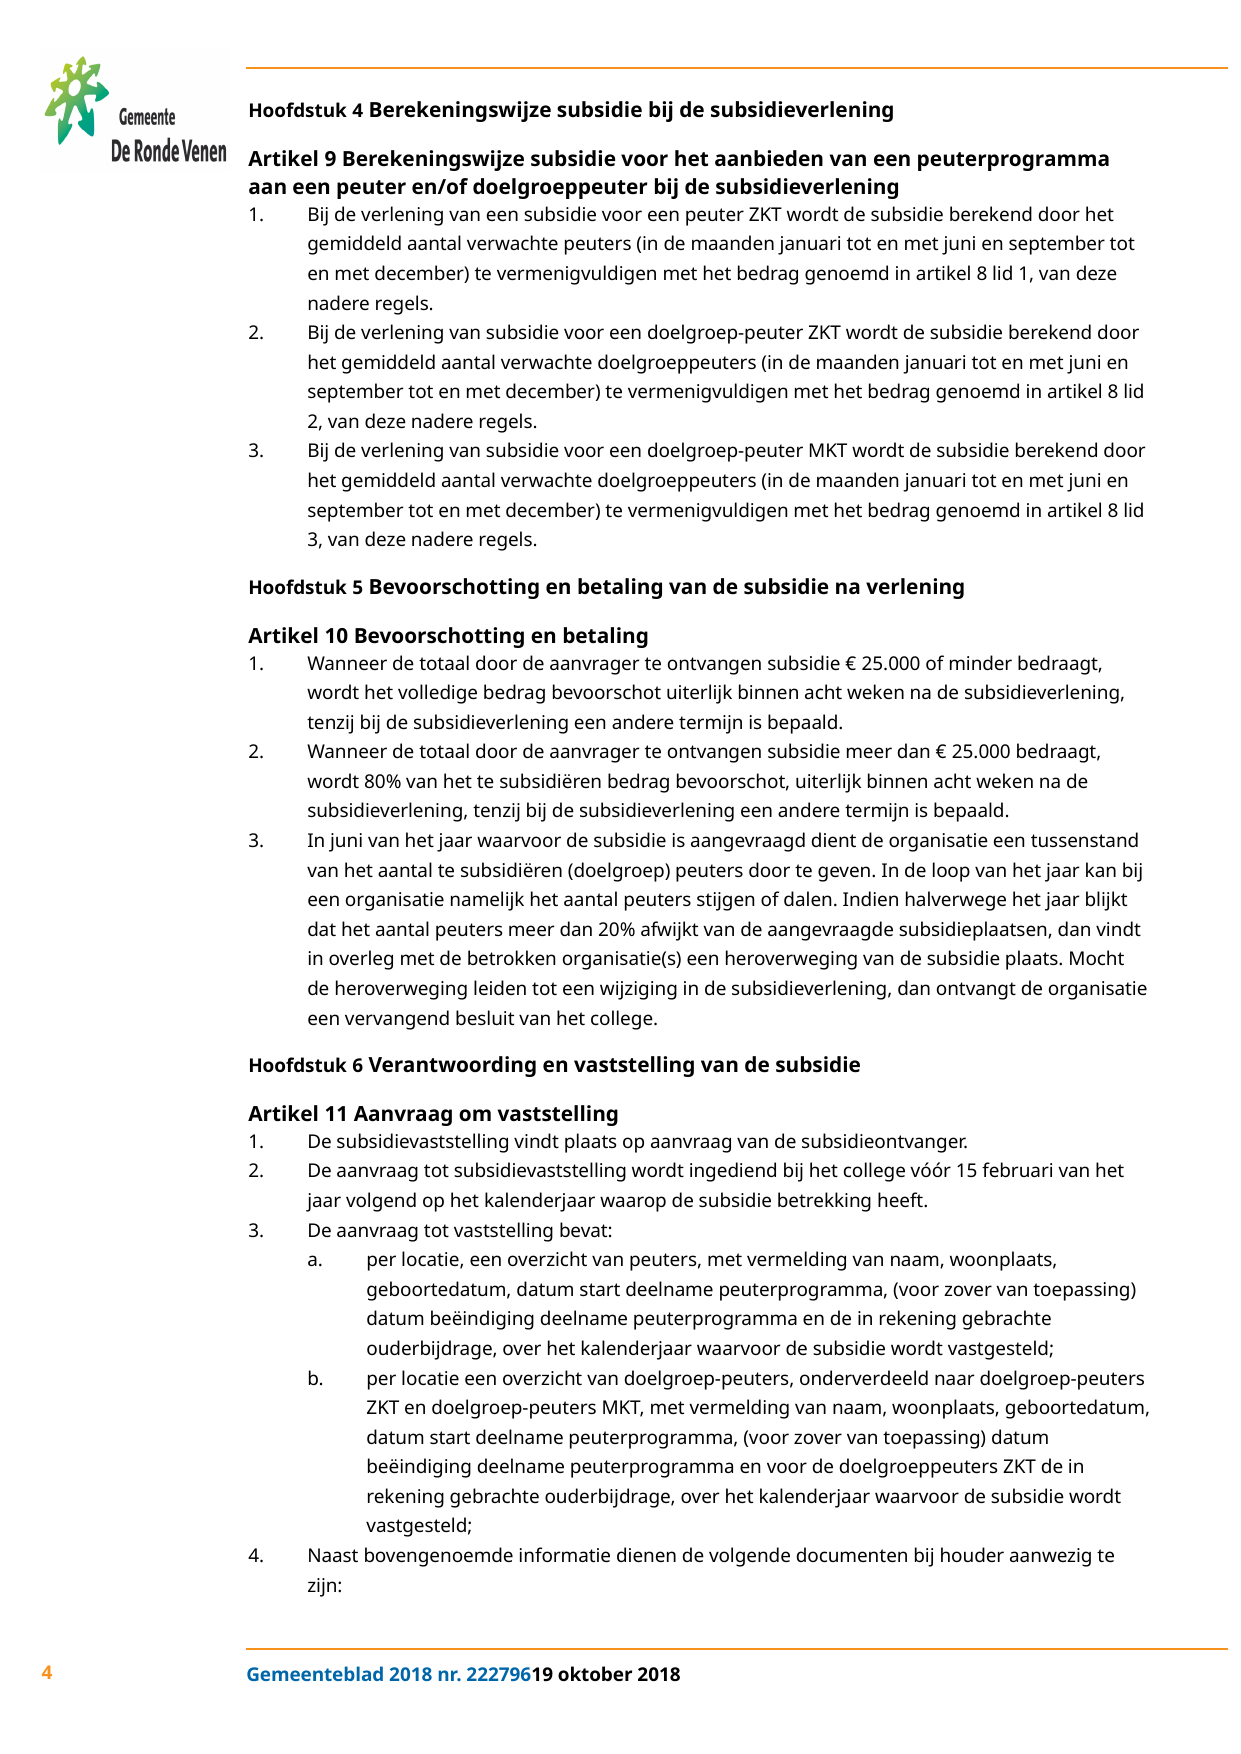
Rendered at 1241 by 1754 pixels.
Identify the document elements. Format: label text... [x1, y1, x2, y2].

text Hoofdstuk 5 Bevoorschotting en betaling van de subsidie na verlening [248, 572, 1152, 600]
list De subsidievaststelling vindt plaats op aanvraag van de subsidieontvanger. [248, 1128, 1152, 1154]
list Wanneer de totaal door de aanvrager te ontvangen subsidie € 25.000 of minder bedraagt, wordt het volledige bedrag bevoorschot uiterlijk binnen acht weken na de subsidieverlening, tenzij bij de subsidieverlening een andere termijn is bepaald. [248, 650, 1152, 734]
text Hoofdstuk 6 Verantwoording en vaststelling van de subsidie [248, 1050, 1152, 1079]
list Wanneer de totaal door de aanvrager te ontvangen subsidie meer dan € 25.000 bedraagt, wordt 80% van het te subsidiëren bedrag bevoorschot, uiterlijk binnen acht weken na de subsidieverlening, tenzij bij de subsidieverlening een andere termijn is bepaald. [248, 738, 1152, 823]
list per locatie een overzicht van doelgroep-peuters, onderverdeeld naar doelgroep-peuters ZKT en doelgroep-peuters MKT, met vermelding van naam, woonplaats, geboortedatum, datum start deelname peuterprogramma, (voor zover van toepassing) datum beëindiging deelname peuterprogramma en voor de doelgroeppeuters ZKT de in rekening gebrachte ouderbijdrage, over het kalenderjaar waarvoor de subsidie wordt vastgesteld; [307, 1365, 1152, 1538]
list In juni van het jaar waarvoor de subsidie is aangevraagd dient de organisatie een tussenstand van het aantal te subsidiëren (doelgroep) peuters door te geven. In de loop van het jaar kan bij een organisatie namelijk het aantal peuters stijgen of dalen. Indien halverwege het jaar blijkt dat het aantal peuters meer dan 20% afwijkt van de aangevraagde subsidieplaatsen, dan vindt in overleg met de betrokken organisatie(s) een heroverweging van de subsidie plaats. Mocht de heroverweging leiden tot een wijziging in de subsidieverlening, dan ontvangt de organisatie een vervangend besluit van het college. [248, 827, 1152, 1030]
list Bij de verlening van subsidie voor een doelgroep-peuter ZKT wordt de subsidie berekend door het gemiddeld aantal verwachte doelgroeppeuters (in de maanden januari tot en met juni en september tot en met december) te vermenigvuldigen met het bedrag genoemd in artikel 8 lid 2, van deze nadere regels. [248, 319, 1152, 434]
list De aanvraag tot subsidievaststelling wordt ingediend bij het college vóór 15 februari van het jaar volgend op het kalenderjaar waarop de subsidie betrekking heeft. [248, 1158, 1152, 1213]
list Naast bovengenoemde informatie dienen de volgende documenten bij houder aanwezig te zijn: [248, 1542, 1152, 1597]
list Bij de verlening van een subsidie voor een peuter ZKT wordt de subsidie berekend door het gemiddeld aantal verwachte peuters (in de maanden januari tot en met juni en september tot en met december) te vermenigvuldigen met het bedrag genoemd in artikel 8 lid 1, van deze nadere regels. [248, 201, 1152, 315]
list Bij de verlening van subsidie voor een doelgroep-peuter MKT wordt de subsidie berekend door het gemiddeld aantal verwachte doelgroeppeuters (in de maanden januari tot en met juni en september tot en met december) te vermenigvuldigen met het bedrag genoemd in artikel 8 lid 3, van deze nadere regels. [248, 438, 1152, 552]
text Hoofdstuk 4 Berekeningswijze subsidie bij de subsidieverlening [248, 95, 1152, 123]
text Artikel 11 Aanvraag om vaststelling [248, 1099, 1152, 1128]
list per locatie, een overzicht van peuters, met vermelding van naam, woonplaats, geboortedatum, datum start deelname peuterprogramma, (voor zover van toepassing) datum beëindiging deelname peuterprogramma en de in rekening gebrachte ouderbijdrage, over het kalenderjaar waarvoor de subsidie wordt vastgesteld; [307, 1246, 1152, 1361]
list De aanvraag tot vaststelling bevat: [248, 1217, 1152, 1242]
text Artikel 10 Bevoorschotting en betaling [248, 621, 1152, 650]
picture [41, 47, 231, 172]
text Artikel 9 Berekeningswijze subsidie voor het aanbieden van een peuterprogramma aan een peuter en/of doelgroeppeuter bij de subsidieverlening [248, 144, 1152, 201]
